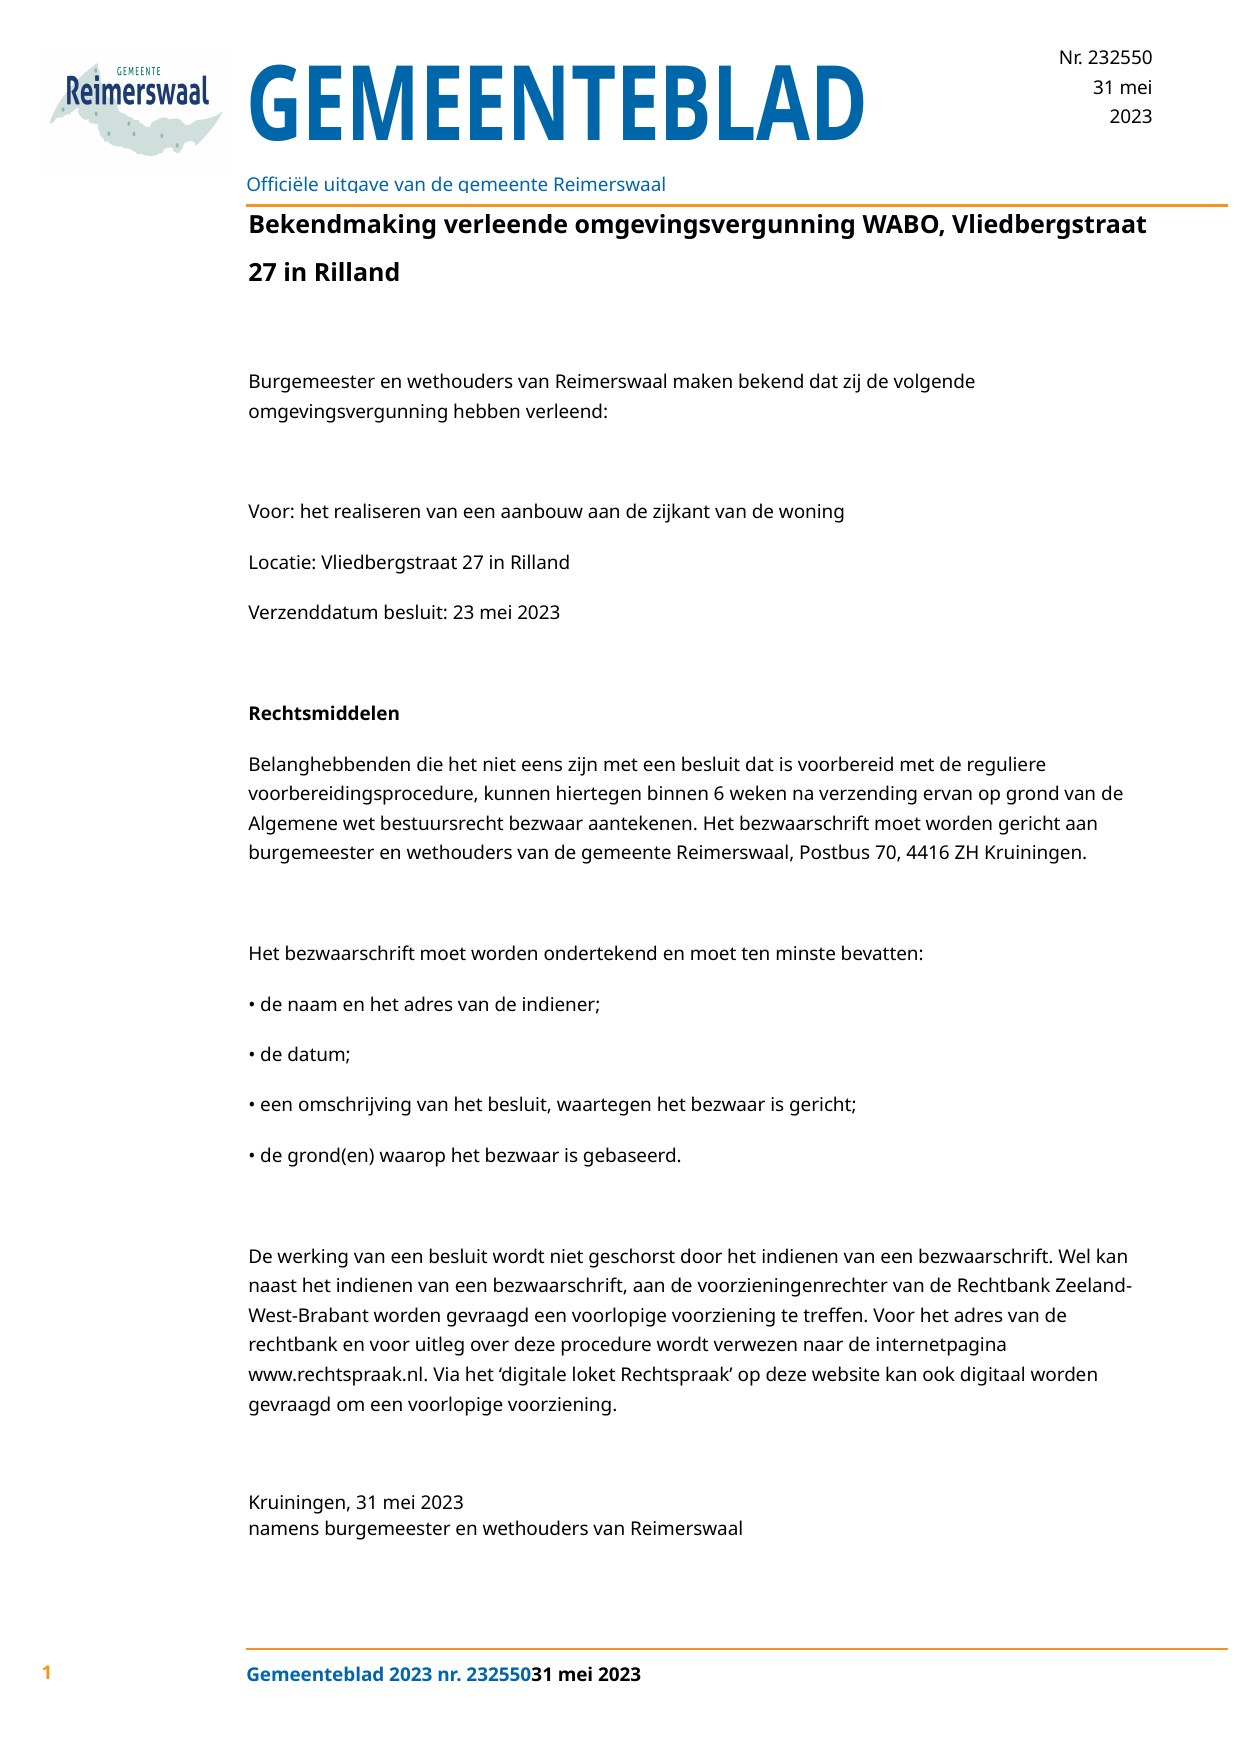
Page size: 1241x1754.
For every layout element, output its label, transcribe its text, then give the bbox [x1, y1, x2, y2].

text Het bezwaarschrift moet worden ondertekend en moet ten minste bevatten: [248, 940, 1152, 966]
text Bekendmaking verleende omgevingsvergunning WABO, Vliedbergstraat 27 in Rilland [248, 207, 1152, 288]
text De werking van een besluit wordt niet geschorst door het indienen van een bezwaarschrift. Wel kan naast het indienen van een bezwaarschrift, aan de voorzieningenrechter van de Rechtbank Zeeland-West-Brabant worden gevraagd een voorlopige voorziening te treffen. Voor het adres van de rechtbank en voor uitleg over deze procedure wordt verwezen naar de internetpagina www.rechtspraak.nl. Via het ‘digitale loket Rechtspraak’ op deze website kan ook digitaal worden gevraagd om een voorlopige voorziening. [248, 1243, 1152, 1417]
text • een omschrijving van het besluit, waartegen het bezwaar is gericht; [248, 1092, 1152, 1117]
picture [41, 47, 231, 172]
text Voor: het realiseren van een aanbouw aan de zijkant van de woning [248, 499, 1152, 524]
text Verzenddatum besluit: 23 mei 2023 [248, 599, 1152, 625]
text Locatie: Vliedbergstraat 27 in Rilland [248, 549, 1152, 575]
text Rechtsmiddelen [248, 700, 1152, 726]
text • de grond(en) waarop het bezwaar is gebaseerd. [248, 1142, 1152, 1168]
text namens burgemeester en wethouders van Reimerswaal [248, 1515, 1152, 1541]
text • de datum; [248, 1041, 1152, 1067]
text Burgemeester en wethouders van Reimerswaal maken bekend dat zij de volgende omgevingsvergunning hebben verleend: [248, 368, 1152, 424]
text Belanghebbenden die het niet eens zijn met een besluit dat is voorbereid met de reguliere voorbereidingsprocedure, kunnen hiertegen binnen 6 weken na verzending ervan op grond van de Algemene wet bestuursrecht bezwaar aantekenen. Het bezwaarschrift moet worden gericht aan burgemeester en wethouders van de gemeente Reimerswaal, Postbus 70, 4416 ZH Kruiningen. [248, 751, 1152, 865]
text Kruiningen, 31 mei 2023 [248, 1489, 1152, 1515]
text • de naam en het adres van de indiener; [248, 991, 1152, 1017]
